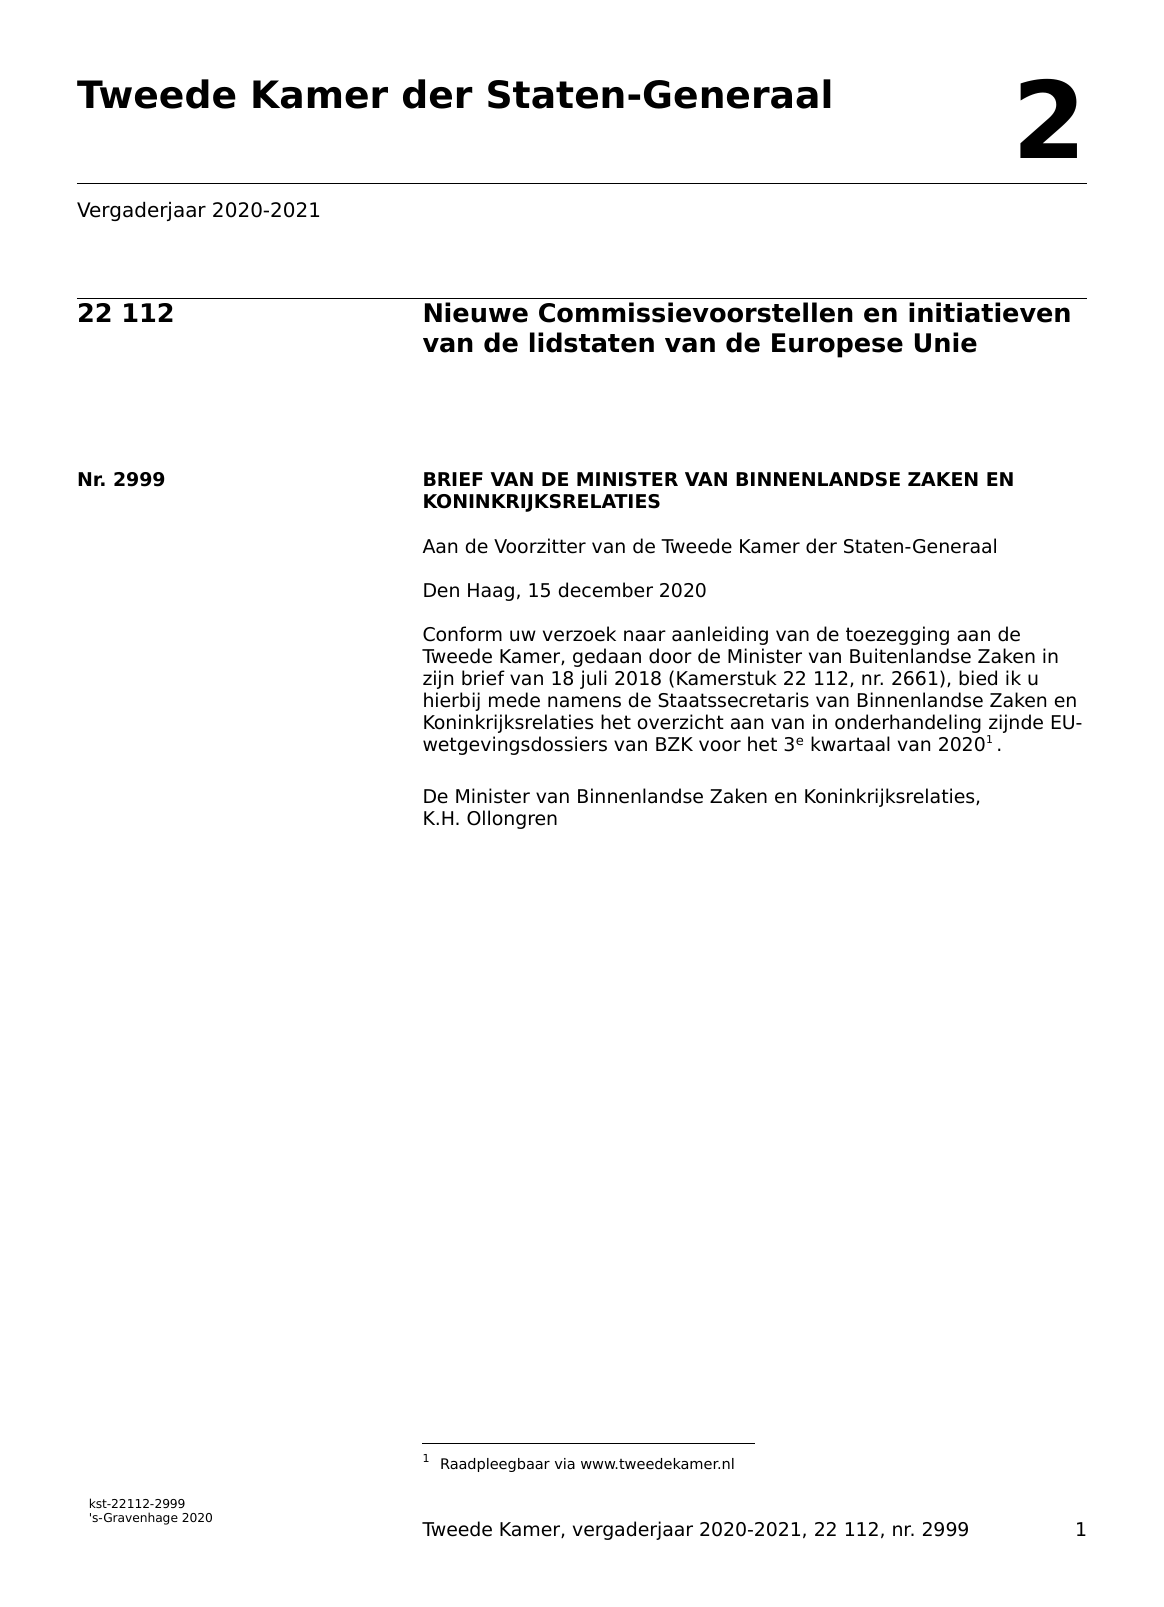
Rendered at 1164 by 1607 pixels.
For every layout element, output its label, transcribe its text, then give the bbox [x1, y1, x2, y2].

text Conform uw verzoek naar aanleiding van de toezegging aan de Tweede Kamer, gedaan door de Minister van Buitenlandse Zaken in zijn brief van 18 juli 2018 (Kamerstuk 22 112, nr. 2661), bied ik u hierbij mede namens de Staatssecretaris van Binnenlandse Zaken en Koninkrijksrelaties het overzicht aan van in onderhandeling zijnde EU-wetgevingsdossiers van BZK voor het 3e kwartaal van 2020. [422, 624, 1087, 756]
table_cell Vergaderjaar 2020-2021 [77, 184, 1087, 298]
subtitle Nr. 2999 BRIEF VAN DE MINISTER VAN BINNENLANDSE ZAKEN EN KONINKRIJKSRELATIES [77, 469, 1087, 513]
text kst-22112-2999 [88, 1497, 323, 1511]
text Den Haag, 15 december 2020 [422, 580, 1087, 602]
table_header 2 [886, 59, 1087, 183]
text De Minister van Binnenlandse Zaken en Koninkrijksrelaties, K.H. Ollongren [422, 786, 1087, 830]
text Raadpleegbaar via www.tweedekamer.nl [422, 1452, 1087, 1474]
table_header Tweede Kamer der Staten-Generaal [77, 59, 886, 183]
subtitle 22 112 Nieuwe Commissievoorstellen en initiatieven van de lidstaten van de Europese Unie [77, 299, 1087, 358]
text 's-Gravenhage 2020 [88, 1511, 323, 1525]
text Aan de Voorzitter van de Tweede Kamer der Staten-Generaal [422, 536, 1087, 557]
